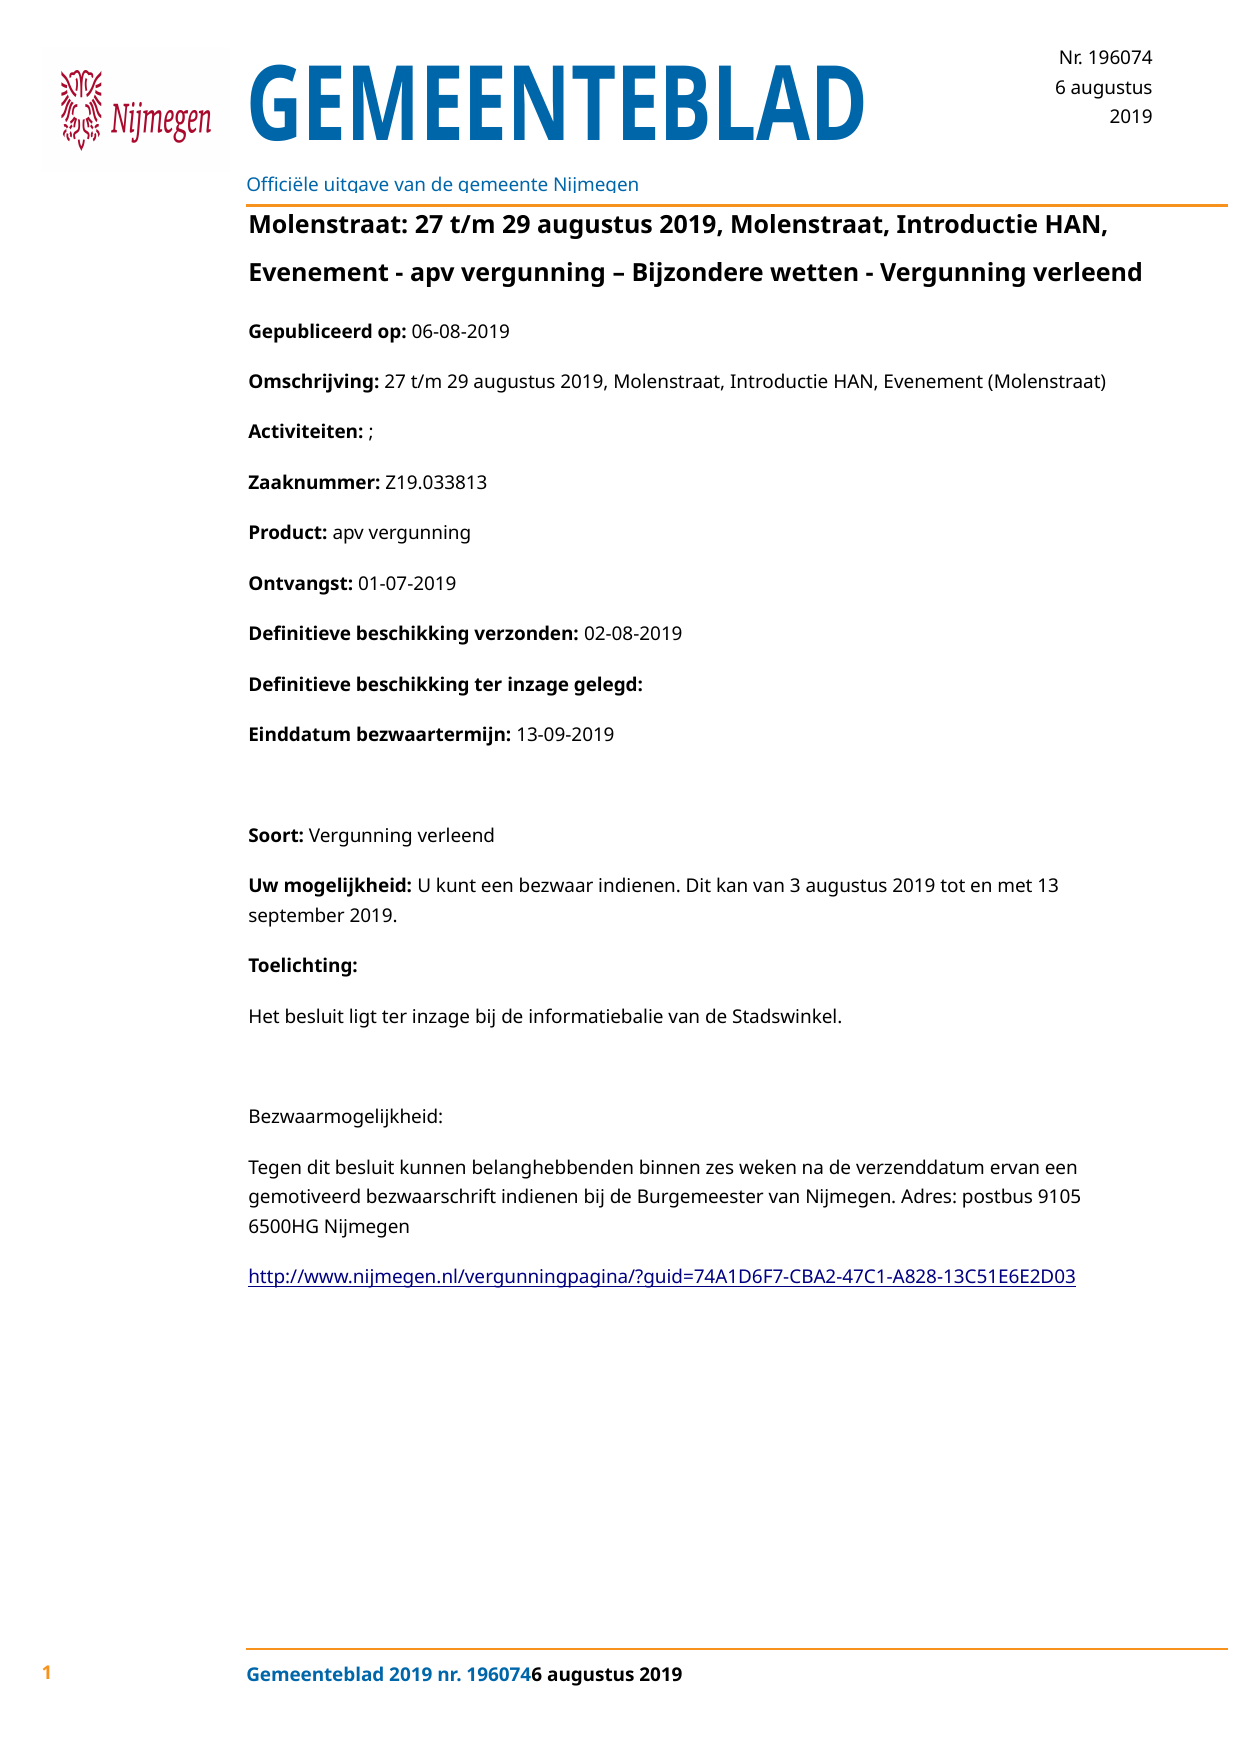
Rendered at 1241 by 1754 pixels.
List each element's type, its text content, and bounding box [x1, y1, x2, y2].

text Einddatum bezwaartermijn: 13-09-2019 [248, 721, 1152, 747]
text Product: apv vergunning [248, 519, 1152, 545]
text Toelichting: [248, 952, 1152, 978]
text Het besluit ligt ter inzage bij de informatiebalie van de Stadswinkel. [248, 1003, 1152, 1029]
picture [41, 47, 231, 172]
text Tegen dit besluit kunnen belanghebbenden binnen zes weken na de verzenddatum ervan een gemotiveerd bezwaarschrift indienen bij de Burgemeester van Nijmegen. Adres: postbus 9105 6500HG Nijmegen [248, 1154, 1152, 1239]
text Activiteiten: ; [248, 419, 1152, 444]
text Molenstraat: 27 t/m 29 augustus 2019, Molenstraat, Introductie HAN, Evenement - apv vergunning – Bijzondere wetten - Vergunning verleend [248, 207, 1152, 288]
text Zaaknummer: Z19.033813 [248, 469, 1152, 495]
text Definitieve beschikking ter inzage gelegd: [248, 671, 1152, 697]
text Ontvangst: 01-07-2019 [248, 570, 1152, 596]
text http://www.nijmegen.nl/vergunningpagina/?guid=74A1D6F7-CBA2-47C1-A828-13C51E6E2D03 [248, 1264, 1152, 1289]
text Gepubliceerd op: 06-08-2019 [248, 318, 1152, 344]
text Definitieve beschikking verzonden: 02-08-2019 [248, 620, 1152, 646]
text Uw mogelijkheid: U kunt een bezwaar indienen. Dit kan van 3 augustus 2019 tot en met 13 september 2019. [248, 872, 1152, 928]
text Soort: Vergunning verleend [248, 822, 1152, 848]
text Omschrijving: 27 t/m 29 augustus 2019, Molenstraat, Introductie HAN, Evenement (Molenstraat) [248, 368, 1152, 394]
text Bezwaarmogelijkheid: [248, 1104, 1152, 1129]
